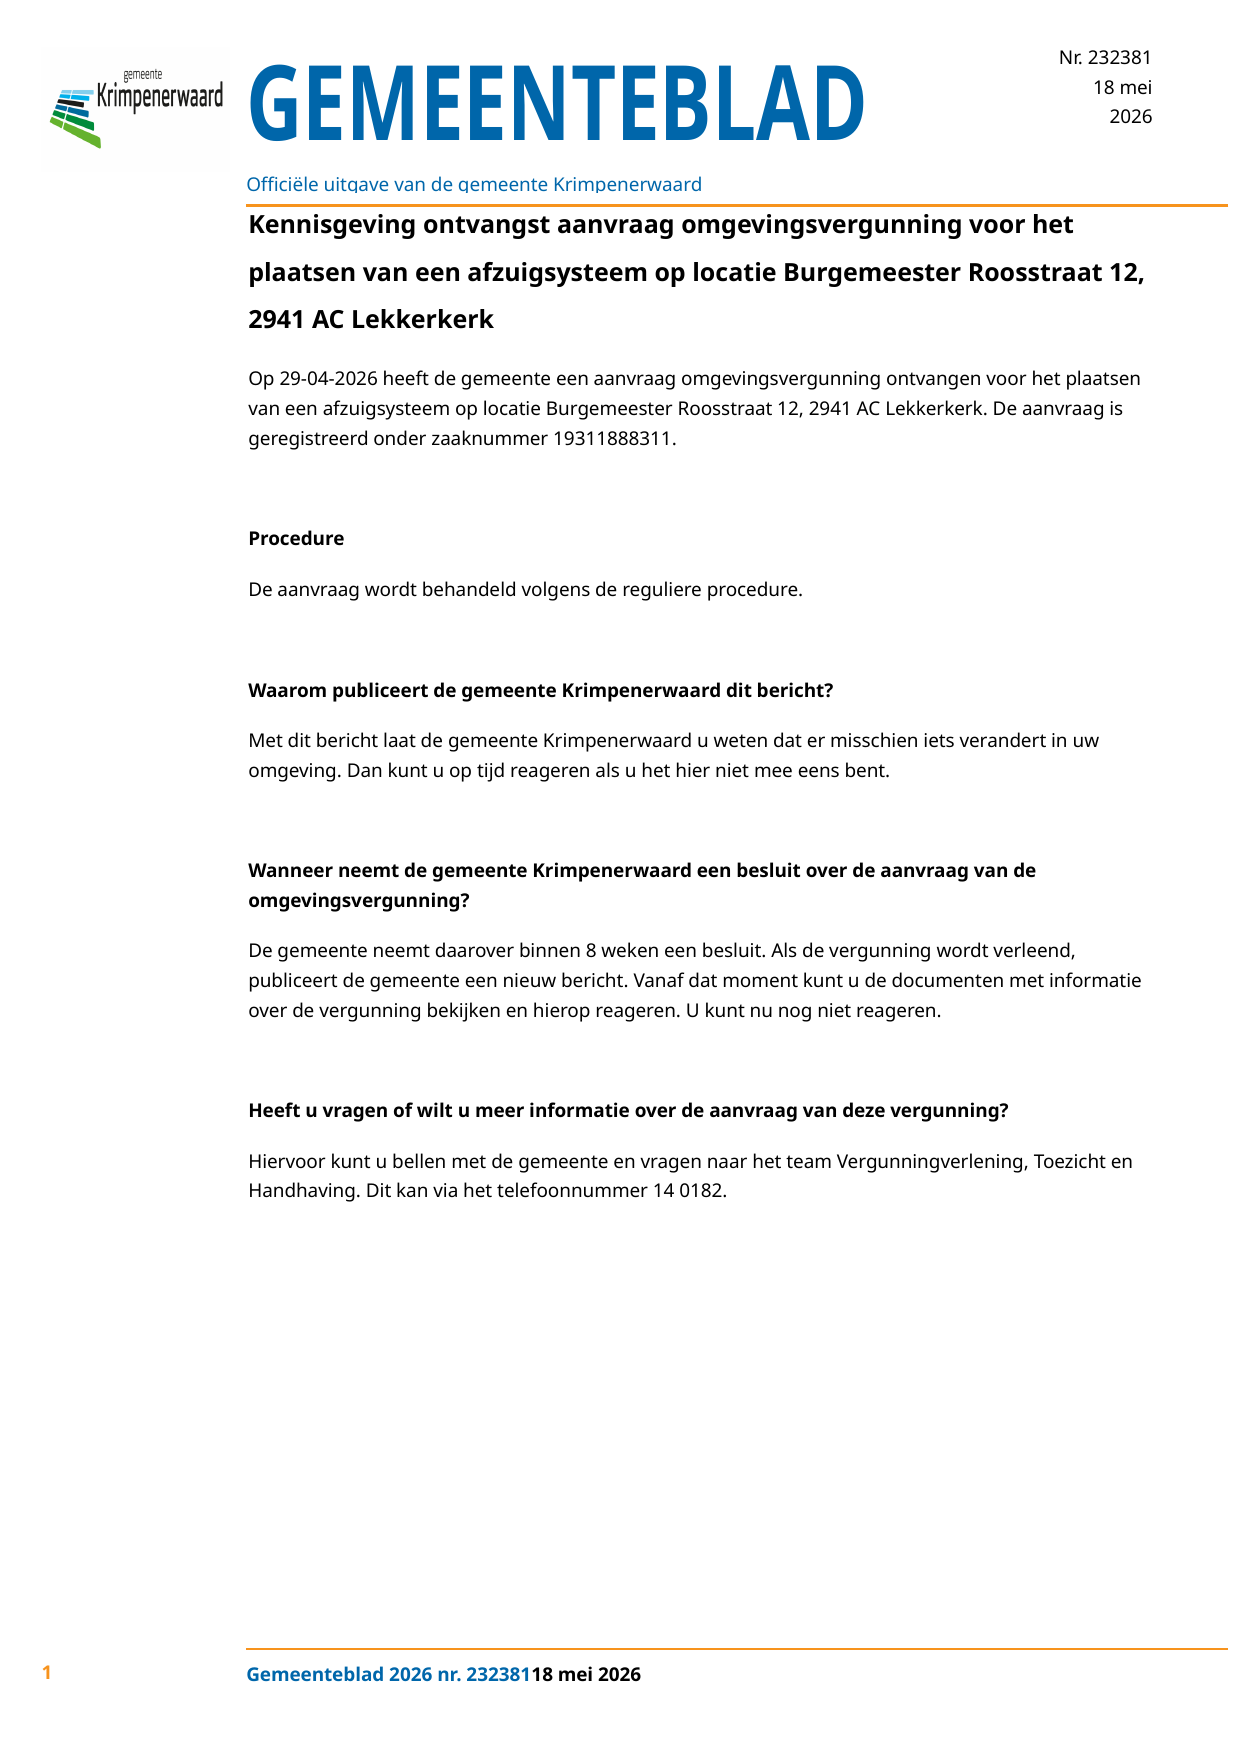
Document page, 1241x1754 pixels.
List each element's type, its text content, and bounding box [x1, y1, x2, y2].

text Wanneer neemt de gemeente Krimpenerwaard een besluit over de aanvraag van de omgevingsvergunning? [248, 858, 1152, 913]
text Met dit bericht laat de gemeente Krimpenerwaard u weten dat er misschien iets verandert in uw omgeving. Dan kunt u op tijd reageren als u het hier niet mee eens bent. [248, 727, 1152, 782]
text De gemeente neemt daarover binnen 8 weken een besluit. Als de vergunning wordt verleend, publiceert de gemeente een nieuw bericht. Vanaf dat moment kunt u de documenten met informatie over de vergunning bekijken en hierop reageren. U kunt nu nog niet reageren. [248, 938, 1152, 1022]
text De aanvraag wordt behandeld volgens de reguliere procedure. [248, 576, 1152, 602]
text Hiervoor kunt u bellen met de gemeente en vragen naar het team Vergunningverlening, Toezicht en Handhaving. Dit kan via het telefoonnummer 14 0182. [248, 1148, 1152, 1203]
text Waarom publiceert de gemeente Krimpenerwaard dit bericht? [248, 677, 1152, 702]
picture [41, 47, 231, 172]
text Procedure [248, 526, 1152, 551]
text Op 29-04-2026 heeft de gemeente een aanvraag omgevingsvergunning ontvangen voor het plaatsen van een afzuigsysteem op locatie Burgemeester Roosstraat 12, 2941 AC Lekkerkerk. De aanvraag is geregistreerd onder zaaknummer 19311888311. [248, 366, 1152, 450]
text Heeft u vragen of wilt u meer informatie over de aanvraag van deze vergunning? [248, 1098, 1152, 1123]
text Kennisgeving ontvangst aanvraag omgevingsvergunning voor het plaatsen van een afzuigsysteem op locatie Burgemeester Roosstraat 12, 2941 AC Lekkerkerk [248, 207, 1152, 336]
